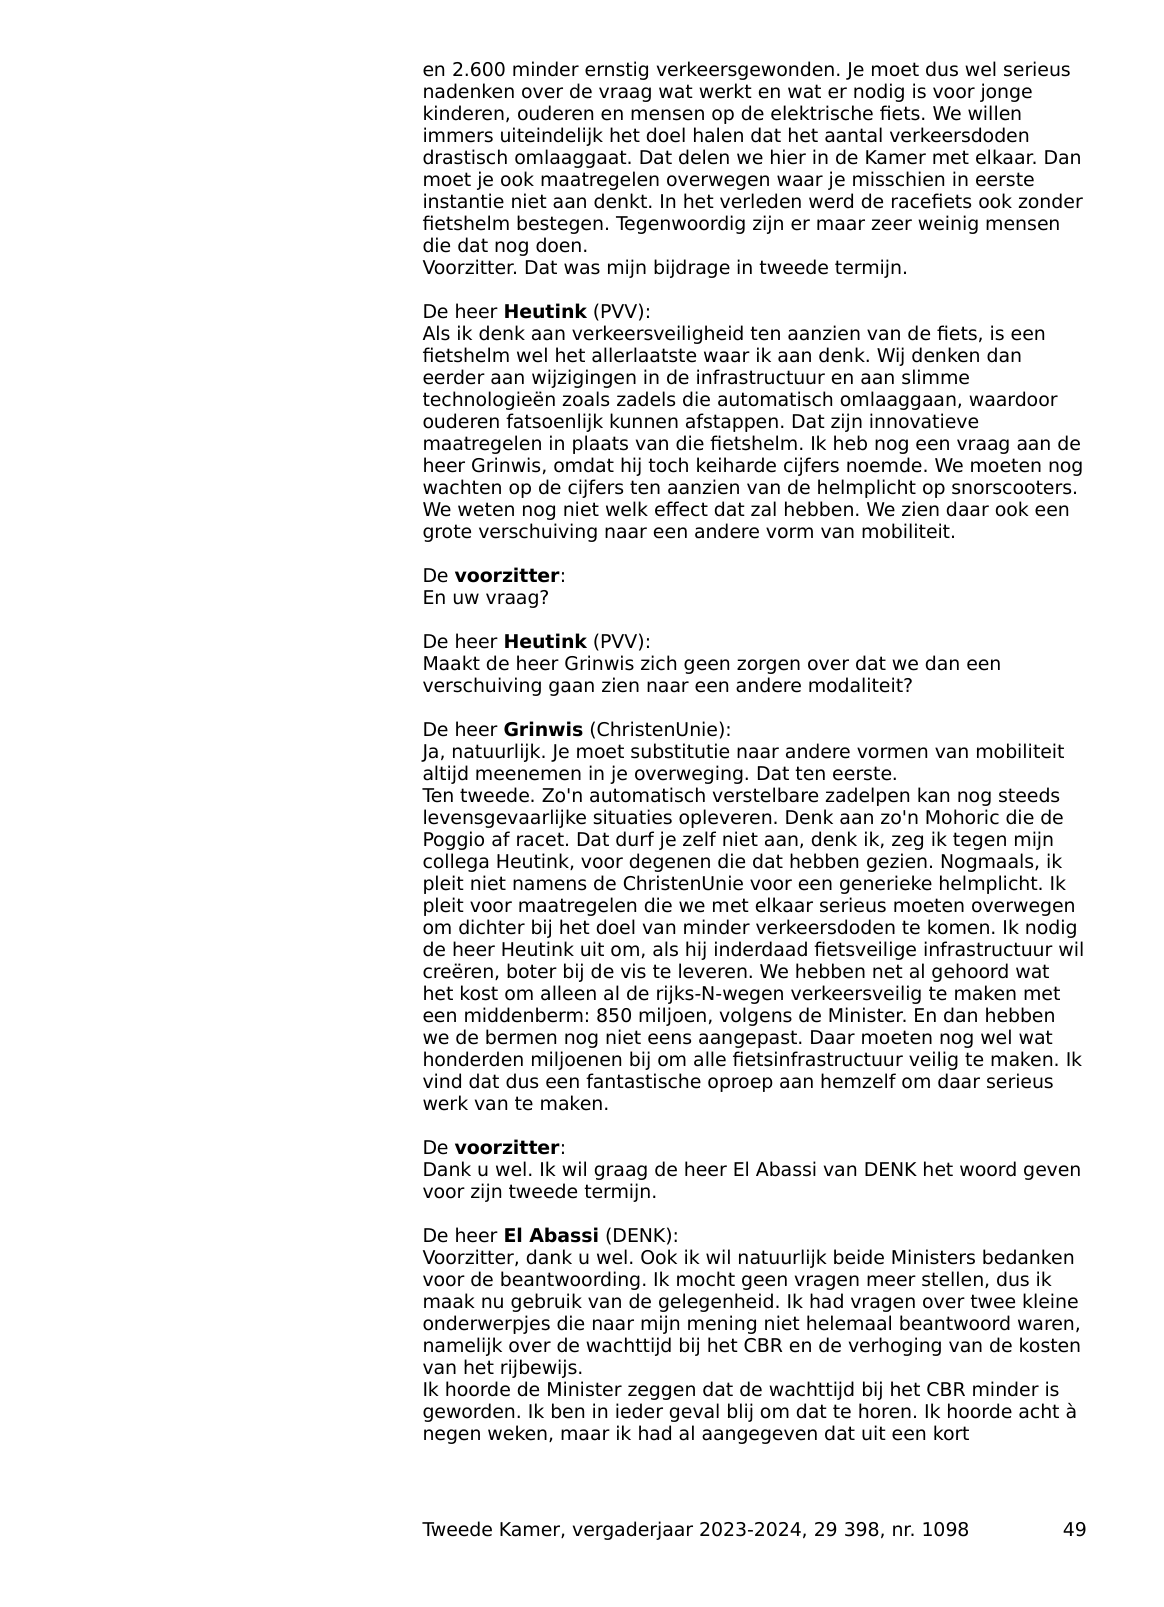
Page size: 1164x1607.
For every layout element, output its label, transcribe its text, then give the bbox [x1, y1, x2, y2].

text Als ik denk aan verkeersveiligheid ten aanzien van de fiets, is een fietshelm wel het allerlaatste waar ik aan denk. Wij denken dan eerder aan wijzigingen in de infrastructuur en aan slimme technologieën zoals zadels die automatisch omlaaggaan, waardoor ouderen fatsoenlijk kunnen afstappen. Dat zijn innovatieve maatregelen in plaats van die fietshelm. Ik heb nog een vraag aan de heer Grinwis, omdat hij toch keiharde cijfers noemde. We moeten nog wachten op de cijfers ten aanzien van de helmplicht op snorscooters. We weten nog niet welk effect dat zal hebben. We zien daar ook een grote verschuiving naar een andere vorm van mobiliteit. [422, 323, 1087, 543]
text Ik hoorde de Minister zeggen dat de wachttijd bij het CBR minder is geworden. Ik ben in ieder geval blij om dat te horen. Ik hoorde acht à negen weken, maar ik had al aangegeven dat uit een kort [422, 1379, 1087, 1445]
text De heer Grinwis (ChristenUnie): [422, 719, 1087, 741]
text Maakt de heer Grinwis zich geen zorgen over dat we dan een verschuiving gaan zien naar een andere modaliteit? [422, 653, 1087, 697]
text De heer El Abassi (DENK): [422, 1225, 1087, 1247]
text En uw vraag? [422, 587, 1087, 609]
text De voorzitter: [422, 1137, 1087, 1159]
text en 2.600 minder ernstig verkeersgewonden. Je moet dus wel serieus nadenken over de vraag wat werkt en wat er nodig is voor jonge kinderen, ouderen en mensen op de elektrische fiets. We willen immers uiteindelijk het doel halen dat het aantal verkeersdoden drastisch omlaaggaat. Dat delen we hier in de Kamer met elkaar. Dan moet je ook maatregelen overwegen waar je misschien in eerste instantie niet aan denkt. In het verleden werd de racefiets ook zonder fietshelm bestegen. Tegenwoordig zijn er maar zeer weinig mensen die dat nog doen. [422, 59, 1087, 257]
text Voorzitter, dank u wel. Ook ik wil natuurlijk beide Ministers bedanken voor de beantwoording. Ik mocht geen vragen meer stellen, dus ik maak nu gebruik van de gelegenheid. Ik had vragen over twee kleine onderwerpjes die naar mijn mening niet helemaal beantwoord waren, namelijk over de wachttijd bij het CBR en de verhoging van de kosten van het rijbewijs. [422, 1247, 1087, 1379]
text Dank u wel. Ik wil graag de heer El Abassi van DENK het woord geven voor zijn tweede termijn. [422, 1159, 1087, 1203]
text De heer Heutink (PVV): [422, 301, 1087, 323]
text Ja, natuurlijk. Je moet substitutie naar andere vormen van mobiliteit altijd meenemen in je overweging. Dat ten eerste. [422, 741, 1087, 785]
text De heer Heutink (PVV): [422, 631, 1087, 653]
text De voorzitter: [422, 565, 1087, 587]
text Ten tweede. Zo'n automatisch verstelbare zadelpen kan nog steeds levensgevaarlijke situaties opleveren. Denk aan zo'n Mohoric die de Poggio af racet. Dat durf je zelf niet aan, denk ik, zeg ik tegen mijn collega Heutink, voor degenen die dat hebben gezien. Nogmaals, ik pleit niet namens de ChristenUnie voor een generieke helmplicht. Ik pleit voor maatregelen die we met elkaar serieus moeten overwegen om dichter bij het doel van minder verkeersdoden te komen. Ik nodig de heer Heutink uit om, als hij inderdaad fietsveilige infrastructuur wil creëren, boter bij de vis te leveren. We hebben net al gehoord wat het kost om alleen al de rijks-N-wegen verkeersveilig te maken met een middenberm: 850 miljoen, volgens de Minister. En dan hebben we de bermen nog niet eens aangepast. Daar moeten nog wel wat honderden miljoenen bij om alle fietsinfrastructuur veilig te maken. Ik vind dat dus een fantastische oproep aan hemzelf om daar serieus werk van te maken. [422, 785, 1087, 1115]
text Voorzitter. Dat was mijn bijdrage in tweede termijn. [422, 257, 1087, 279]
